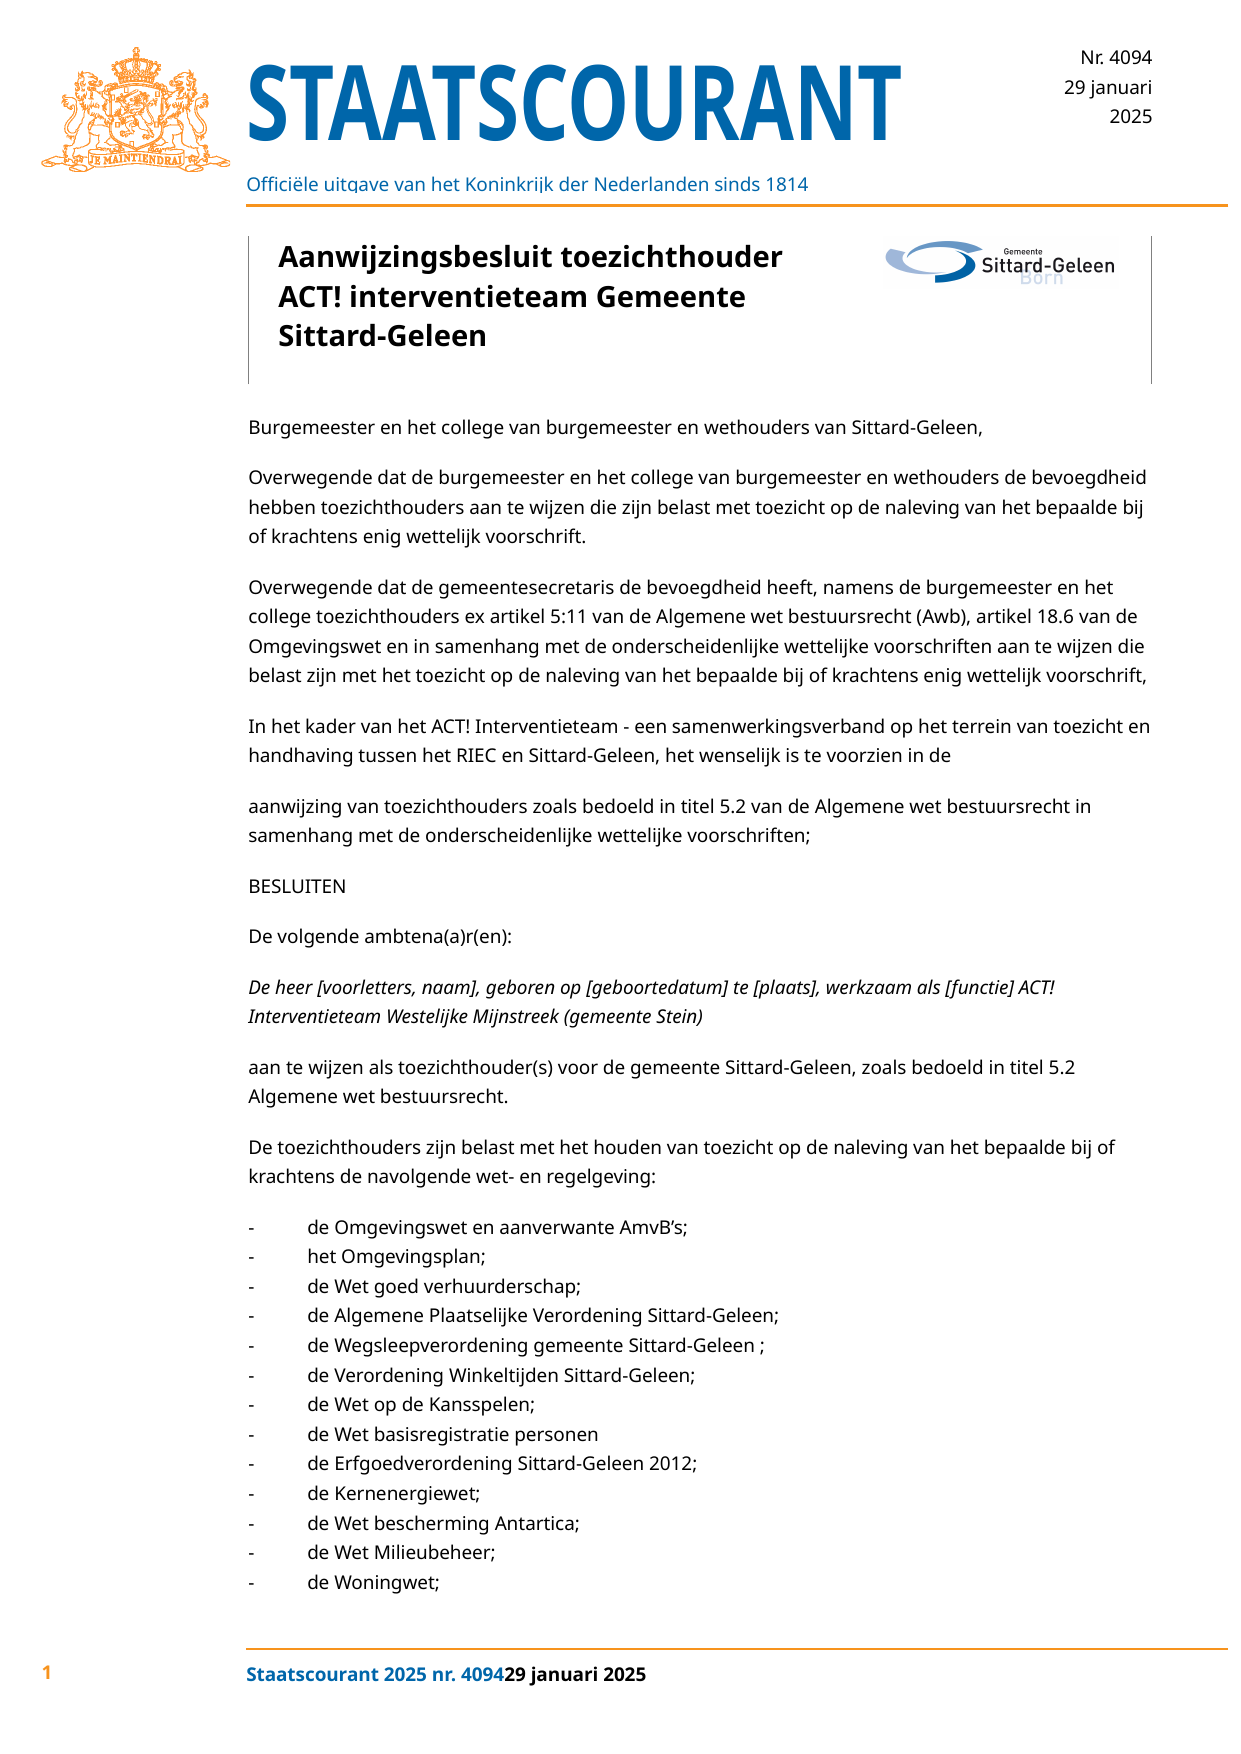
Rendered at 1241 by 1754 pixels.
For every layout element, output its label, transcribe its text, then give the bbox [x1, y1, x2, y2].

list de Wet Milieubeheer; [248, 1539, 1152, 1565]
list de Woningwet; [248, 1569, 1152, 1595]
text De toezichthouders zijn belast met het houden van toezicht op de naleving van het bepaalde bij of krachtens de navolgende wet- en regelgeving: [248, 1134, 1152, 1189]
list de Omgevingswet en aanverwante AmvB’s; [248, 1214, 1152, 1240]
text Overwegende dat de gemeentesecretaris de bevoegdheid heeft, namens de burgemeester en het college toezichthouders ex artikel 5:11 van de Algemene wet bestuursrecht (Awb), artikel 18.6 van de Omgevingswet en in samenhang met de onderscheidenlijke wettelijke voorschriften aan te wijzen die belast zijn met het toezicht op de naleving van het bepaalde bij of krachtens enig wettelijk voorschrift, [248, 574, 1152, 688]
list de Wet basisregistratie personen [248, 1421, 1152, 1447]
text Overwegende dat de burgemeester en het college van burgemeester en wethouders de bevoegdheid hebben toezichthouders aan te wijzen die zijn belast met toezicht op de naleving van het bepaalde bij of krachtens enig wettelijk voorschrift. [248, 464, 1152, 549]
text In het kader van het ACT! Interventieteam - een samenwerkingsverband op het terrein van toezicht en handhaving tussen het RIEC en Sittard-Geleen, het wenselijk is te voorzien in de [248, 713, 1152, 768]
list de Wet op de Kansspelen; [248, 1391, 1152, 1417]
list de Algemene Plaatselijke Verordening Sittard-Geleen; [248, 1303, 1152, 1328]
text De volgende ambtena(a)r(en): [248, 923, 1152, 949]
text aanwijzing van toezichthouders zoals bedoeld in titel 5.2 van de Algemene wet bestuursrecht in samenhang met de onderscheidenlijke wettelijke voorschriften; [248, 793, 1152, 848]
picture [882, 236, 1119, 289]
text Burgemeester en het college van burgemeester en wethouders van Sittard-Geleen, [248, 414, 1152, 440]
list de Erfgoedverordening Sittard-Geleen 2012; [248, 1451, 1152, 1476]
list de Wet bescherming Antartica; [248, 1510, 1152, 1536]
list de Wet goed verhuurderschap; [248, 1273, 1152, 1299]
text De heer [voorletters, naam], geboren op [geboortedatum] te [plaats], werkzaam als [functie] ACT! Interventieteam Westelijke Mijnstreek (gemeente Stein) [248, 974, 1152, 1029]
picture [41, 47, 231, 172]
list de Verordening Winkeltijden Sittard-Geleen; [248, 1362, 1152, 1388]
table_header [850, 236, 1151, 384]
list het Omgevingsplan; [248, 1243, 1152, 1269]
text aan te wijzen als toezichthouder(s) voor de gemeente Sittard-Geleen, zoals bedoeld in titel 5.2 Algemene wet bestuursrecht. [248, 1054, 1152, 1109]
list de Wegsleepverordening gemeente Sittard-Geleen ; [248, 1332, 1152, 1358]
list de Kernenergiewet; [248, 1480, 1152, 1506]
table_header Aanwijzingsbesluit toezichthouder ACT! interventieteam Gemeente Sittard-Geleen [249, 236, 850, 384]
text BESLUITEN [248, 873, 1152, 899]
